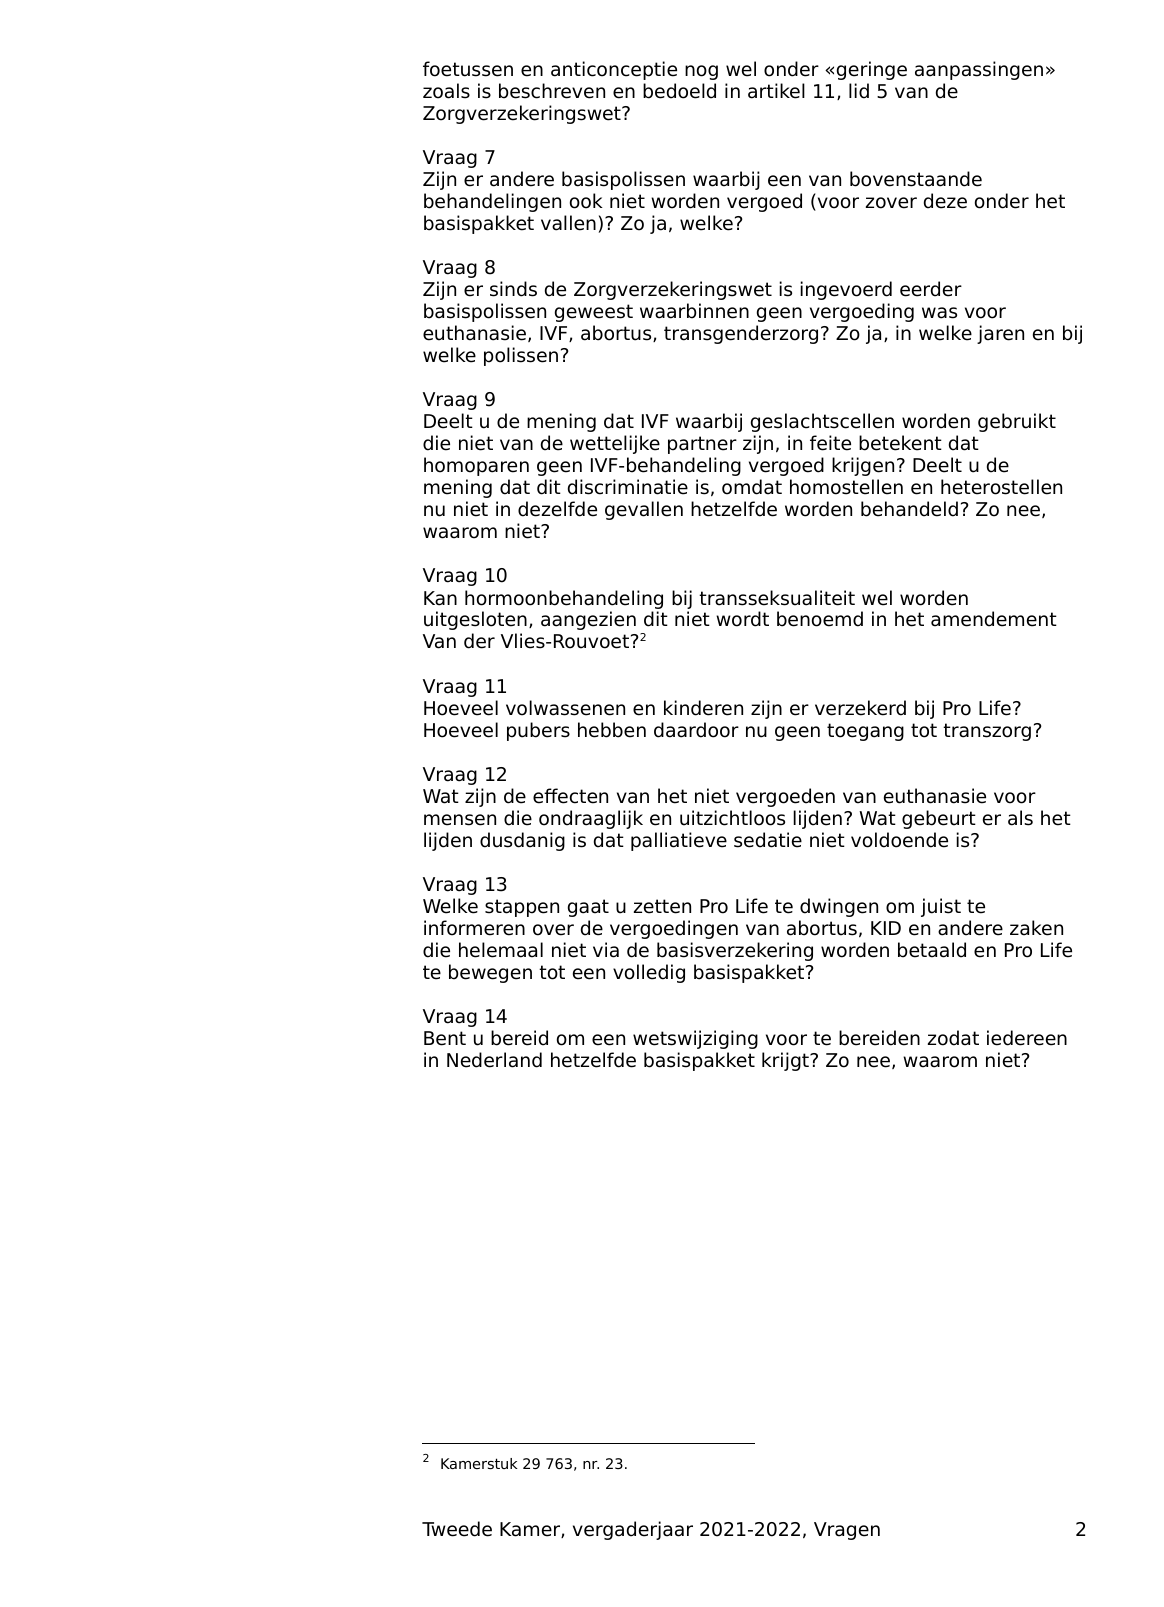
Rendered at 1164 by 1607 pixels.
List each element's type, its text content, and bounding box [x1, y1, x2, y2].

text Vraag 13 [422, 874, 1087, 896]
text Wat zijn de effecten van het niet vergoeden van euthanasie voor mensen die ondraaglijk en uitzichtloos lijden? Wat gebeurt er als het lijden dusdanig is dat palliatieve sedatie niet voldoende is? [422, 786, 1087, 852]
text Bent u bereid om een wetswijziging voor te bereiden zodat iedereen in Nederland hetzelfde basispakket krijgt? Zo nee, waarom niet? [422, 1028, 1087, 1072]
text Welke stappen gaat u zetten Pro Life te dwingen om juist te informeren over de vergoedingen van abortus, KID en andere zaken die helemaal niet via de basisverzekering worden betaald en Pro Life te bewegen tot een volledig basispakket? [422, 896, 1087, 984]
text Vraag 10 [422, 565, 1087, 587]
text Deelt u de mening dat IVF waarbij geslachtscellen worden gebruikt die niet van de wettelijke partner zijn, in feite betekent dat homoparen geen IVF-behandeling vergoed krijgen? Deelt u de mening dat dit discriminatie is, omdat homostellen en heterostellen nu niet in dezelfde gevallen hetzelfde worden behandeld? Zo nee, waarom niet? [422, 411, 1087, 543]
text Zijn er sinds de Zorgverzekeringswet is ingevoerd eerder basispolissen geweest waarbinnen geen vergoeding was voor euthanasie, IVF, abortus, transgenderzorg? Zo ja, in welke jaren en bij welke polissen? [422, 279, 1087, 367]
text Kan hormoonbehandeling bij transseksualiteit wel worden uitgesloten, aangezien dit niet wordt benoemd in het amendement Van der Vlies-Rouvoet? [422, 587, 1087, 653]
text foetussen en anticonceptie nog wel onder «geringe aanpassingen» zoals is beschreven en bedoeld in artikel 11, lid 5 van de Zorgverzekeringswet? [422, 59, 1087, 125]
text Vraag 12 [422, 764, 1087, 786]
text Vraag 9 [422, 389, 1087, 411]
text Hoeveel volwassenen en kinderen zijn er verzekerd bij Pro Life? Hoeveel pubers hebben daardoor nu geen toegang tot transzorg? [422, 697, 1087, 741]
text Vraag 8 [422, 257, 1087, 279]
text Kamerstuk 29 763, nr. 23. [422, 1452, 1087, 1474]
text Vraag 11 [422, 676, 1087, 697]
text Vraag 14 [422, 1006, 1087, 1028]
text Vraag 7 [422, 147, 1087, 169]
text Zijn er andere basispolissen waarbij een van bovenstaande behandelingen ook niet worden vergoed (voor zover deze onder het basispakket vallen)? Zo ja, welke? [422, 169, 1087, 235]
